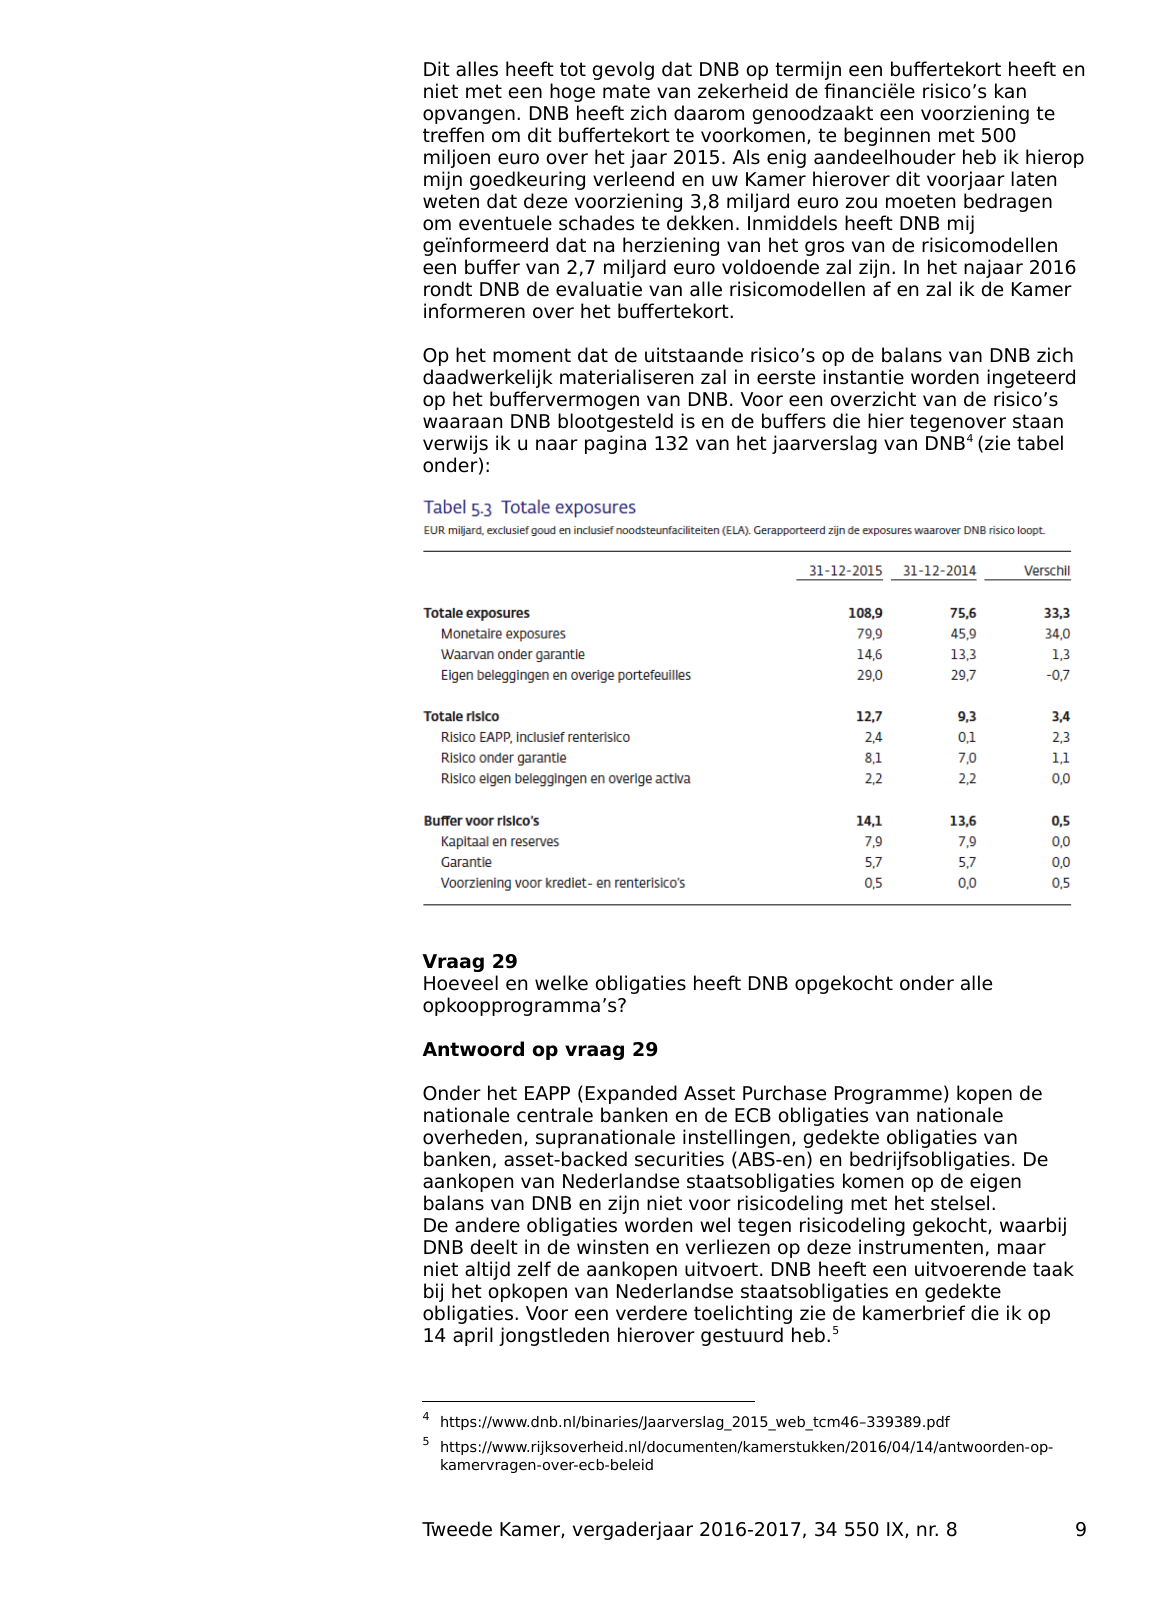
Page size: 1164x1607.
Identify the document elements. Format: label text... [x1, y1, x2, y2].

text Op het moment dat de uitstaande risico’s op de balans van DNB zich daadwerkelijk materialiseren zal in eerste instantie worden ingeteerd op het buffervermogen van DNB. Voor een overzicht van de risico’s waaraan DNB blootgesteld is en de buffers die hier tegenover staan verwijs ik u naar pagina 132 van het jaarverslag van DNB(zie tabel onder): [422, 345, 1087, 477]
text Onder het EAPP (Expanded Asset Purchase Programme) kopen de nationale centrale banken en de ECB obligaties van nationale overheden, supranationale instellingen, gedekte obligaties van banken, asset-backed securities (ABS-en) en bedrijfsobligaties. De aankopen van Nederlandse staatsobligaties komen op de eigen balans van DNB en zijn niet voor risicodeling met het stelsel. [422, 1083, 1087, 1215]
text De andere obligaties worden wel tegen risicodeling gekocht, waarbij DNB deelt in de winsten en verliezen op deze instrumenten, maar niet altijd zelf de aankopen uitvoert. DNB heeft een uitvoerende taak bij het opkopen van Nederlandse staatsobligaties en gedekte obligaties. Voor een verdere toelichting zie de kamerbrief die ik op 14 april jongstleden hierover gestuurd heb. [422, 1215, 1087, 1347]
text https://www.dnb.nl/binaries/Jaarverslag_2015_web_tcm46–339389.pdf [422, 1410, 1087, 1432]
picture [422, 499, 1072, 907]
text Antwoord op vraag 29 [422, 1039, 1087, 1061]
text Dit alles heeft tot gevolg dat DNB op termijn een buffertekort heeft en niet met een hoge mate van zekerheid de financiële risico’s kan opvangen. DNB heeft zich daarom genoodzaakt een voorziening te treffen om dit buffertekort te voorkomen, te beginnen met 500 miljoen euro over het jaar 2015. Als enig aandeelhouder heb ik hierop mijn goedkeuring verleend en uw Kamer hierover dit voorjaar laten weten dat deze voorziening 3,8 miljard euro zou moeten bedragen om eventuele schades te dekken. Inmiddels heeft DNB mij geïnformeerd dat na herziening van het gros van de risicomodellen een buffer van 2,7 miljard euro voldoende zal zijn. In het najaar 2016 rondt DNB de evaluatie van alle risicomodellen af en zal ik de Kamer informeren over het buffertekort. [422, 59, 1087, 323]
text Vraag 29 [422, 951, 1087, 973]
text Hoeveel en welke obligaties heeft DNB opgekocht onder alle opkoopprogramma’s? [422, 973, 1087, 1017]
text https://www.rijksoverheid.nl/documenten/kamerstukken/2016/04/14/antwoorden-op-kamervragen-over-ecb-beleid [422, 1435, 1087, 1474]
